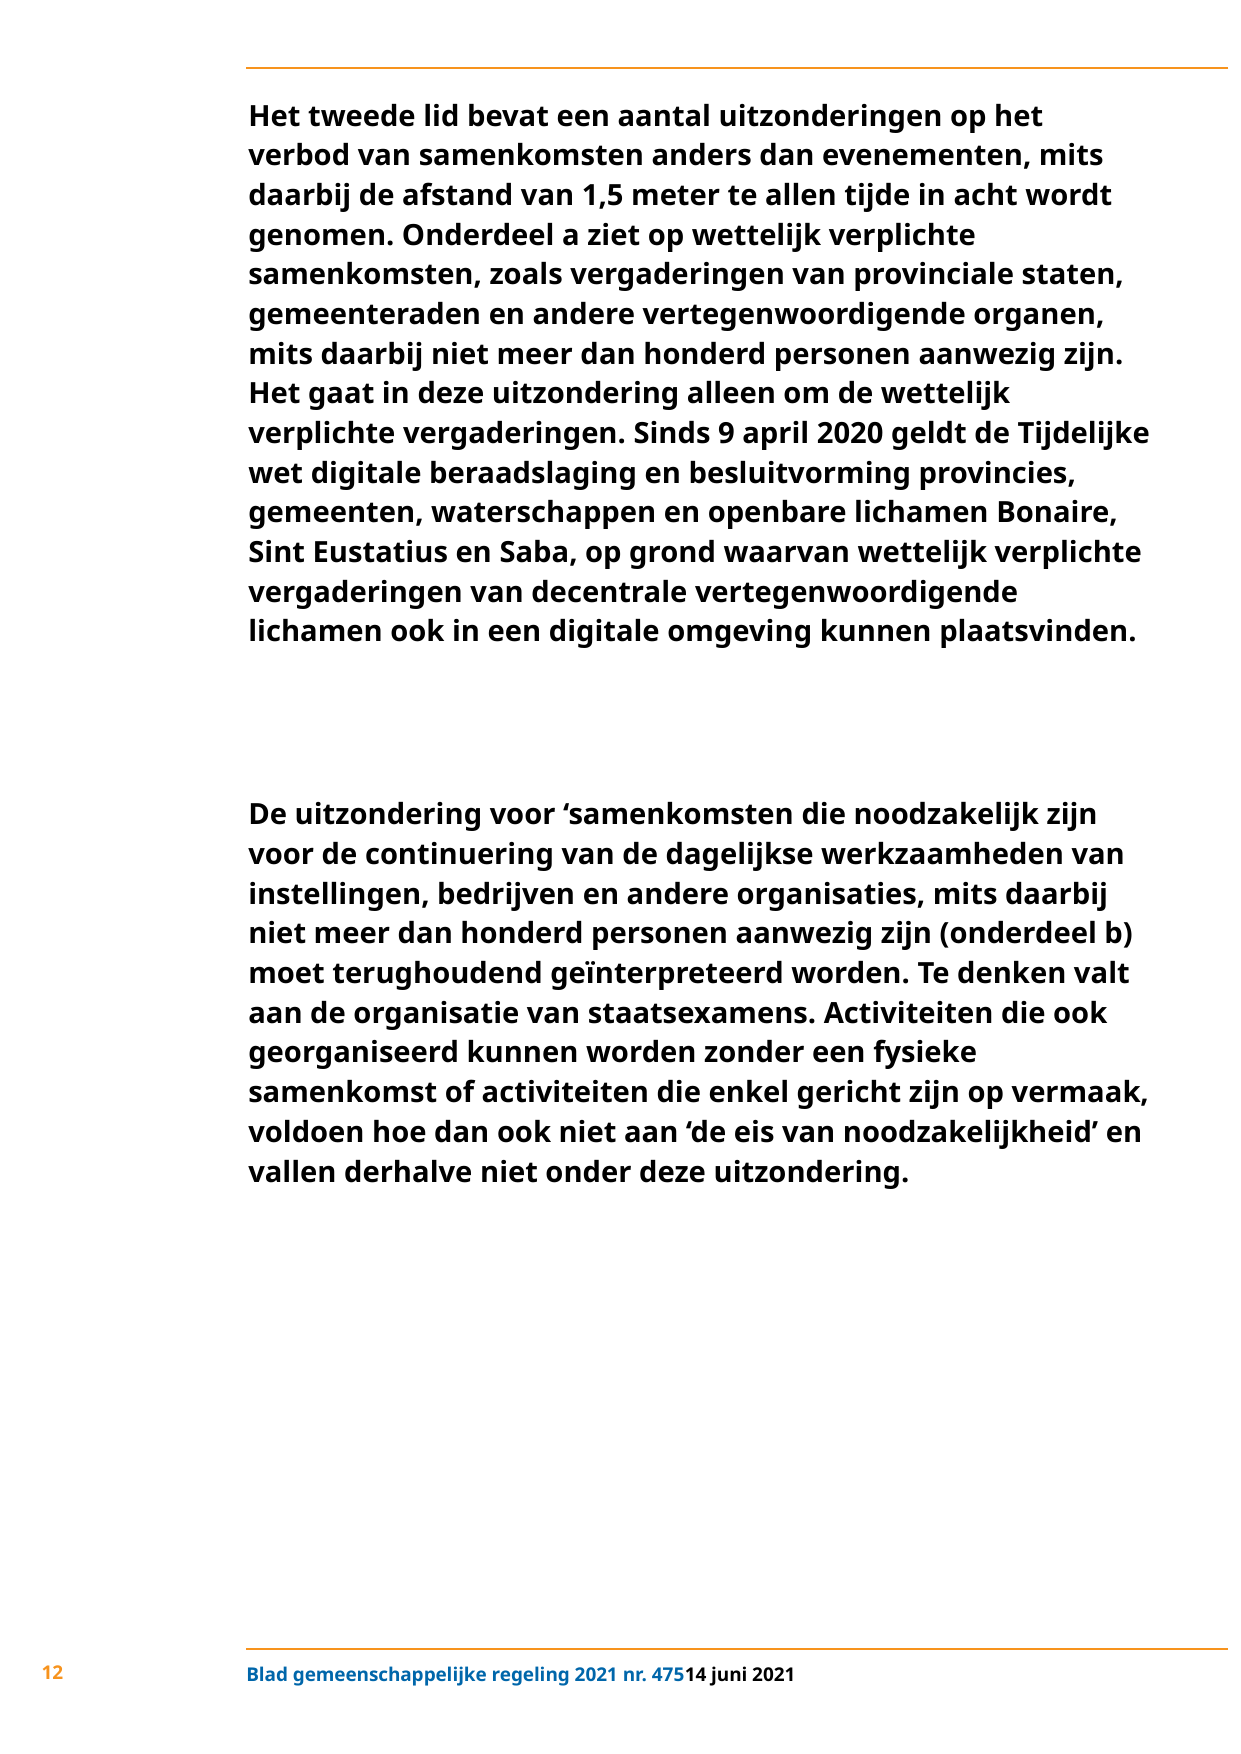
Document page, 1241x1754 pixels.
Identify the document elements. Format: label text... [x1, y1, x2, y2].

text De uitzondering voor ‘samenkomsten die noodzakelijk zijn voor de continuering van de dagelijkse werkzaamheden van instellingen, bedrijven en andere organisaties, mits daarbij niet meer dan honderd personen aanwezig zijn (onderdeel b) moet terughoudend geïnterpreteerd worden. Te denken valt aan de organisatie van staatsexamens. Activiteiten die ook georganiseerd kunnen worden zonder een fysieke samenkomst of activiteiten die enkel gericht zijn op vermaak, voldoen hoe dan ook niet aan ‘de eis van noodzakelijkheid’ en vallen derhalve niet onder deze uitzondering. [248, 794, 1152, 1191]
text Het tweede lid bevat een aantal uitzonderingen op het verbod van samenkomsten anders dan evenementen, mits daarbij de afstand van 1,5 meter te allen tijde in acht wordt genomen. Onderdeel a ziet op wettelijk verplichte samenkomsten, zoals vergaderingen van provinciale staten, gemeenteraden en andere vertegenwoordigende organen, mits daarbij niet meer dan honderd personen aanwezig zijn. Het gaat in deze uitzondering alleen om de wettelijk verplichte vergaderingen. Sinds 9 april 2020 geldt de Tijdelijke wet digitale beraadslaging en besluitvorming provincies, gemeenten, waterschappen en openbare lichamen Bonaire, Sint Eustatius en Saba, op grond waarvan wettelijk verplichte vergaderingen van decentrale vertegenwoordigende lichamen ook in een digitale omgeving kunnen plaatsvinden. [248, 95, 1152, 650]
picture [41, 47, 231, 172]
